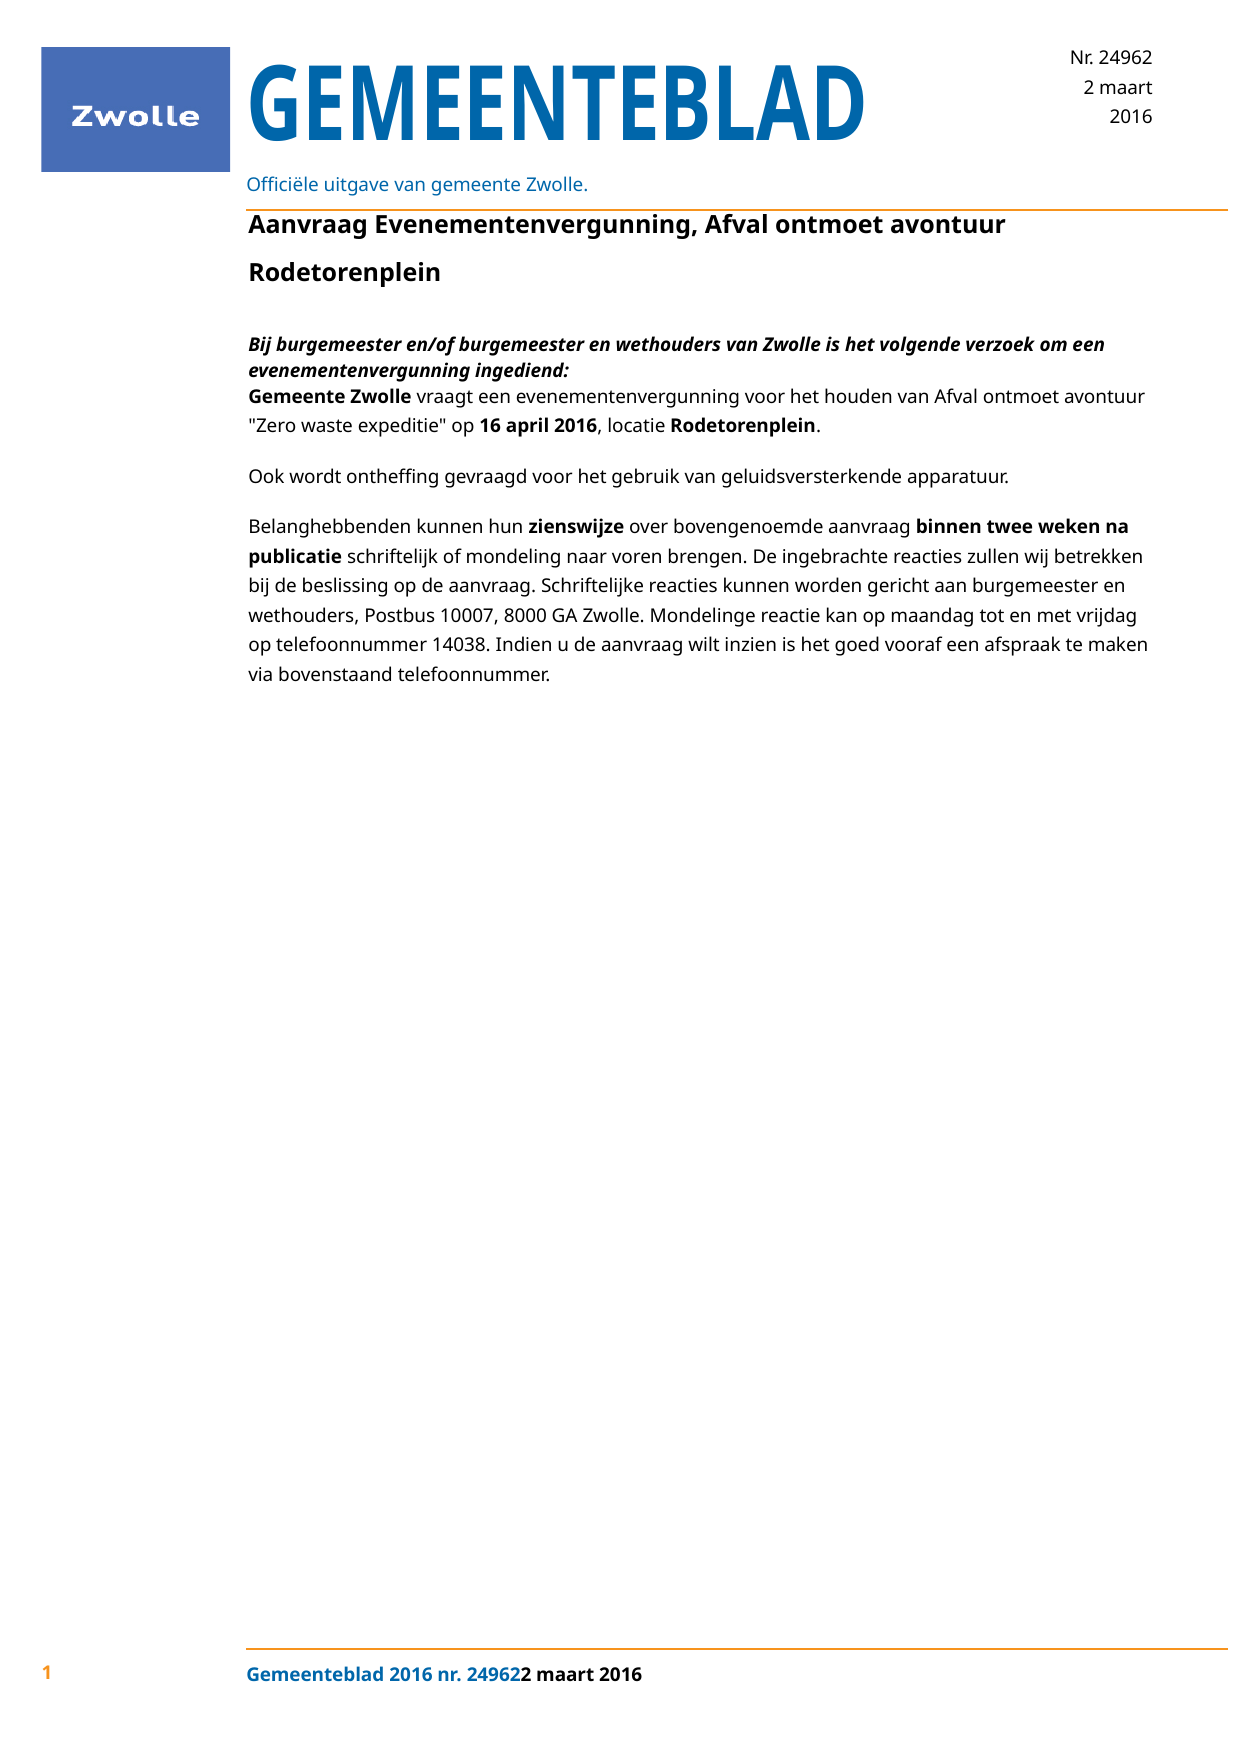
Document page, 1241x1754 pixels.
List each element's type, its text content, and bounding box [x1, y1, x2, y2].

text Bij burgemeester en/of burgemeester en wethouders van Zwolle is het volgende verzoek om een evenementenvergunning ingediend: [248, 331, 1152, 383]
text Ook wordt ontheffing gevraagd voor het gebruik van geluidsversterkende apparatuur. [248, 463, 1152, 489]
text Belanghebbenden kunnen hun zienswijze over bovengenoemde aanvraag binnen twee weken na publicatie schriftelijk of mondeling naar voren brengen. De ingebrachte reacties zullen wij betrekken bij de beslissing op de aanvraag. Schriftelijke reacties kunnen worden gericht aan burgemeester en wethouders, Postbus 10007, 8000 GA Zwolle. Mondelinge reactie kan op maandag tot en met vrijdag op telefoonnummer 14038. Indien u de aanvraag wilt inzien is het goed vooraf een afspraak te maken via bovenstaand telefoonnummer. [248, 513, 1152, 687]
picture [41, 47, 231, 172]
text Aanvraag Evenementenvergunning, Afval ontmoet avontuur Rodetorenplein [248, 211, 1152, 288]
text Gemeente Zwolle vraagt een evenementenvergunning voor het houden van Afval ontmoet avontuur "Zero waste expeditie" op 16 april 2016, locatie Rodetorenplein. [248, 383, 1152, 438]
